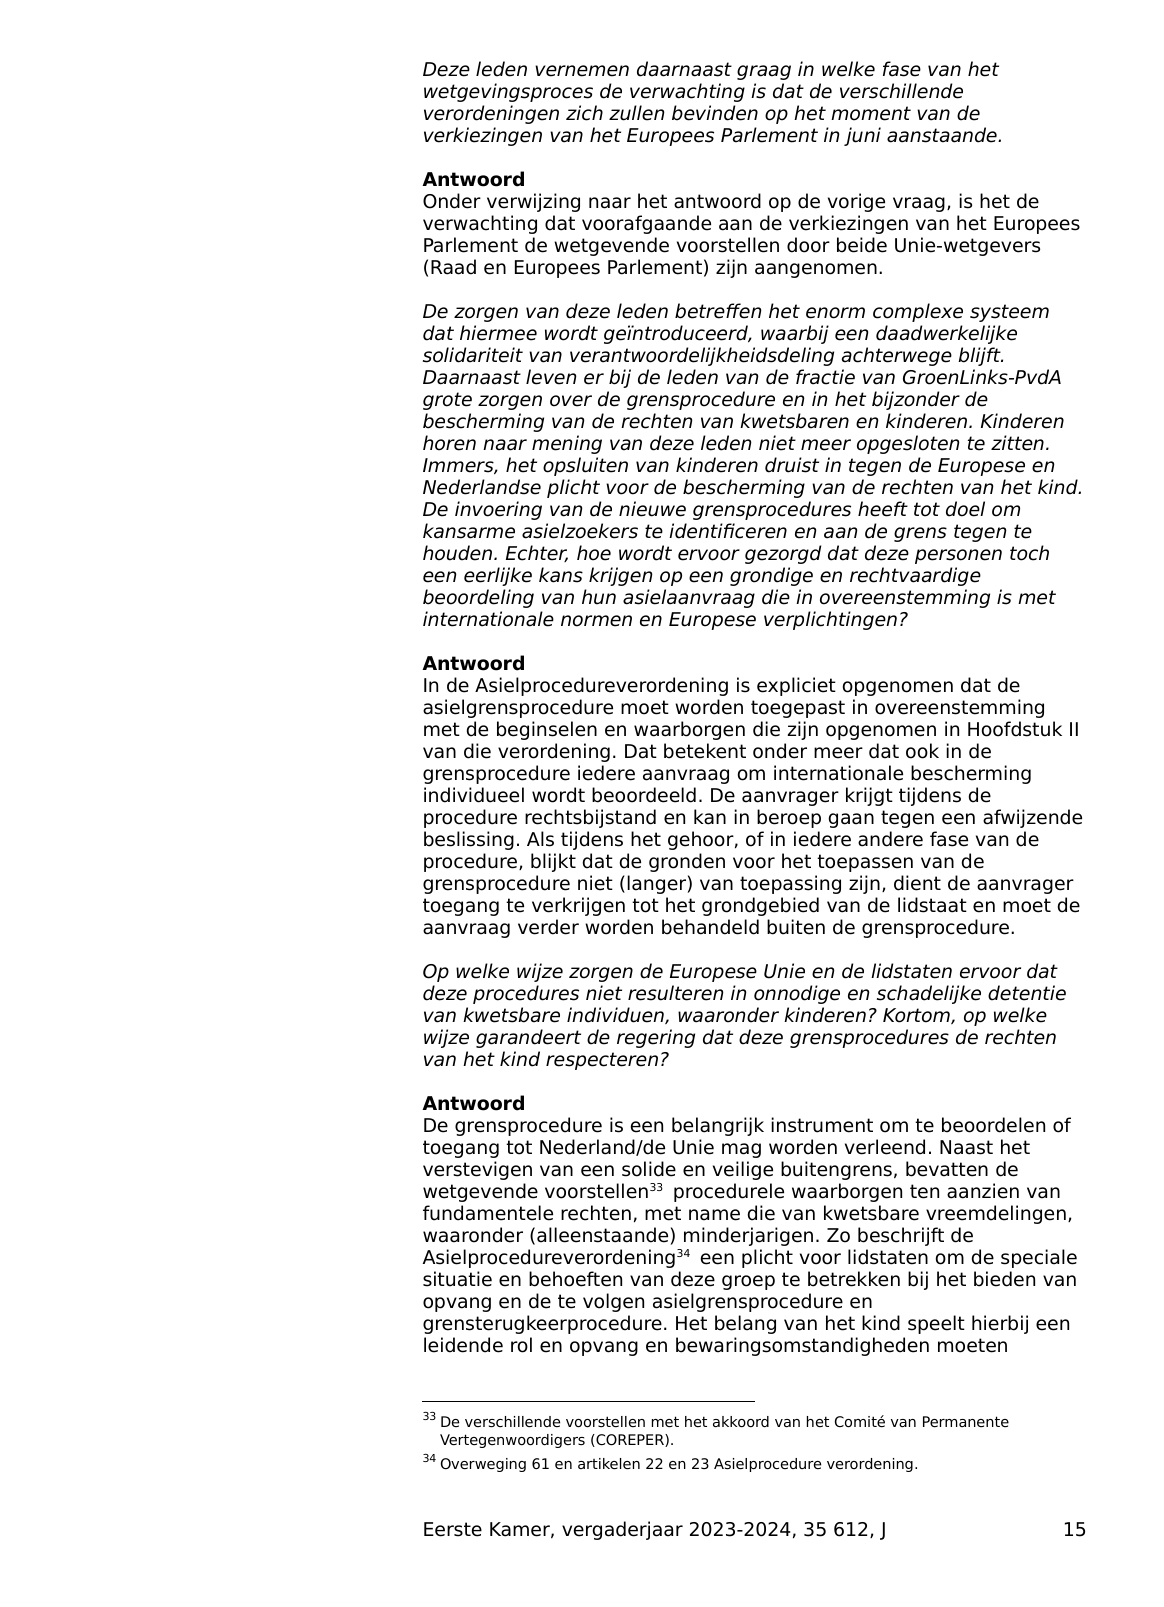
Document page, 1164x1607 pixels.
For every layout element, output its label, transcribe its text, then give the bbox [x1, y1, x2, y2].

text De grensprocedure is een belangrijk instrument om te beoordelen of toegang tot Nederland/de Unie mag worden verleend. Naast het verstevigen van een solide en veilige buitengrens, bevatten de wetgevende voorstellen procedurele waarborgen ten aanzien van fundamentele rechten, met name die van kwetsbare vreemdelingen, waaronder (alleenstaande) minderjarigen. Zo beschrijft de Asielprocedureverordening een plicht voor lidstaten om de speciale situatie en behoeften van deze groep te betrekken bij het bieden van opvang en de te volgen asielgrensprocedure en grensterugkeerprocedure. Het belang van het kind speelt hierbij een leidende rol en opvang en bewaringsomstandigheden moeten [422, 1115, 1087, 1357]
text Antwoord [422, 1093, 1087, 1115]
text Antwoord [422, 169, 1087, 191]
text Deze leden vernemen daarnaast graag in welke fase van het wetgevingsproces de verwachting is dat de verschillende verordeningen zich zullen bevinden op het moment van de verkiezingen van het Europees Parlement in juni aanstaande. [422, 59, 1087, 147]
text De verschillende voorstellen met het akkoord van het Comité van Permanente Vertegenwoordigers (COREPER). [422, 1410, 1087, 1449]
text Onder verwijzing naar het antwoord op de vorige vraag, is het de verwachting dat voorafgaande aan de verkiezingen van het Europees Parlement de wetgevende voorstellen door beide Unie-wetgevers (Raad en Europees Parlement) zijn aangenomen. [422, 191, 1087, 279]
text In de Asielprocedureverordening is expliciet opgenomen dat de asielgrensprocedure moet worden toegepast in overeenstemming met de beginselen en waarborgen die zijn opgenomen in Hoofdstuk II van die verordening. Dat betekent onder meer dat ook in de grensprocedure iedere aanvraag om internationale bescherming individueel wordt beoordeeld. De aanvrager krijgt tijdens de procedure rechtsbijstand en kan in beroep gaan tegen een afwijzende beslissing. Als tijdens het gehoor, of in iedere andere fase van de procedure, blijkt dat de gronden voor het toepassen van de grensprocedure niet (langer) van toepassing zijn, dient de aanvrager toegang te verkrijgen tot het grondgebied van de lidstaat en moet de aanvraag verder worden behandeld buiten de grensprocedure. [422, 675, 1087, 939]
text Antwoord [422, 653, 1087, 675]
text Op welke wijze zorgen de Europese Unie en de lidstaten ervoor dat deze procedures niet resulteren in onnodige en schadelijke detentie van kwetsbare individuen, waaronder kinderen? Kortom, op welke wijze garandeert de regering dat deze grensprocedures de rechten van het kind respecteren? [422, 961, 1087, 1071]
text De zorgen van deze leden betreffen het enorm complexe systeem dat hiermee wordt geïntroduceerd, waarbij een daadwerkelijke solidariteit van verantwoordelijkheidsdeling achterwege blijft. Daarnaast leven er bij de leden van de fractie van GroenLinks-PvdA grote zorgen over de grensprocedure en in het bijzonder de bescherming van de rechten van kwetsbaren en kinderen. Kinderen horen naar mening van deze leden niet meer opgesloten te zitten. Immers, het opsluiten van kinderen druist in tegen de Europese en Nederlandse plicht voor de bescherming van de rechten van het kind. De invoering van de nieuwe grensprocedures heeft tot doel om kansarme asielzoekers te identificeren en aan de grens tegen te houden. Echter, hoe wordt ervoor gezorgd dat deze personen toch een eerlijke kans krijgen op een grondige en rechtvaardige beoordeling van hun asielaanvraag die in overeenstemming is met internationale normen en Europese verplichtingen? [422, 301, 1087, 631]
text Overweging 61 en artikelen 22 en 23 Asielprocedure verordening. [422, 1452, 1087, 1474]
